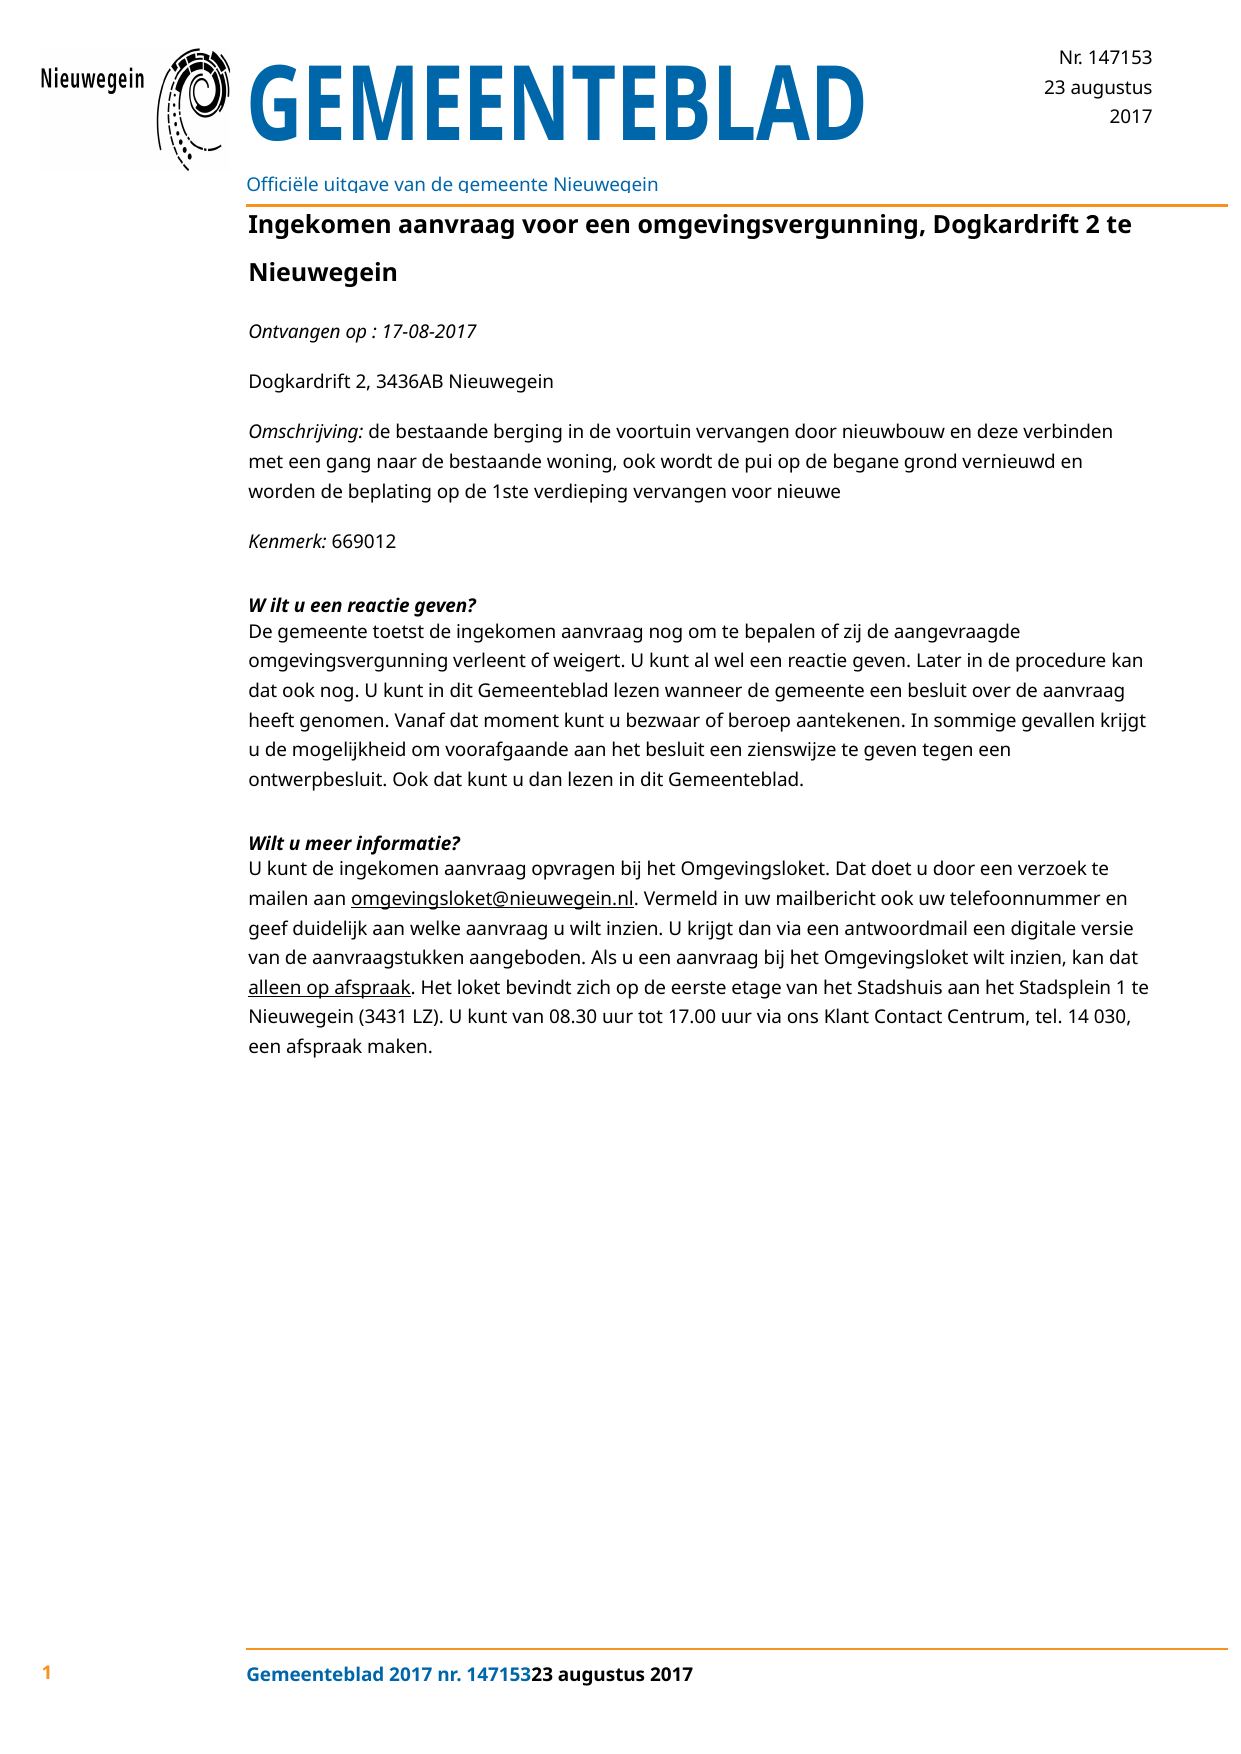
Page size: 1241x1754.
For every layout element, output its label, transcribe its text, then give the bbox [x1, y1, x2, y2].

text W ilt u een reactie geven? [248, 592, 1152, 618]
text Dogkardrift 2, 3436AB Nieuwegein [248, 368, 1152, 394]
text De gemeente toetst de ingekomen aanvraag nog om te bepalen of zij de aangevraagde omgevingsvergunning verleent of weigert. U kunt al wel een reactie geven. Later in de procedure kan dat ook nog. U kunt in dit Gemeenteblad lezen wanneer de gemeente een besluit over de aanvraag heeft genomen. Vanaf dat moment kunt u bezwaar of beroep aantekenen. In sommige gevallen krijgt u de mogelijkheid om voorafgaande aan het besluit een zienswijze te geven tegen een ontwerpbesluit. Ook dat kunt u dan lezen in dit Gemeenteblad. [248, 618, 1152, 792]
text U kunt de ingekomen aanvraag opvragen bij het Omgevingsloket. Dat doet u door een verzoek te mailen aan omgevingsloket@nieuwegein.nl. Vermeld in uw mailbericht ook uw telefoonnummer en geef duidelijk aan welke aanvraag u wilt inzien. U krijgt dan via een antwoordmail een digitale versie van de aanvraagstukken aangeboden. Als u een aanvraag bij het Omgevingsloket wilt inzien, kan dat alleen op afspraak. Het loket bevindt zich op de eerste etage van het Stadshuis aan het Stadsplein 1 te Nieuwegein (3431 LZ). U kunt van 08.30 uur tot 17.00 uur via ons Klant Contact Centrum, tel. 14 030, een afspraak maken. [248, 856, 1152, 1059]
picture [41, 47, 231, 172]
text Ingekomen aanvraag voor een omgevingsvergunning, Dogkardrift 2 te Nieuwegein [248, 207, 1152, 288]
text Kenmerk: 669012 [248, 528, 1152, 554]
text Omschrijving: de bestaande berging in de voortuin vervangen door nieuwbouw en deze verbinden met een gang naar de bestaande woning, ook wordt de pui op de begane grond vernieuwd en worden de beplating op de 1ste verdieping vervangen voor nieuwe [248, 419, 1152, 504]
text Wilt u meer informatie? [248, 830, 1152, 856]
text Ontvangen op : 17-08-2017 [248, 318, 1152, 344]
